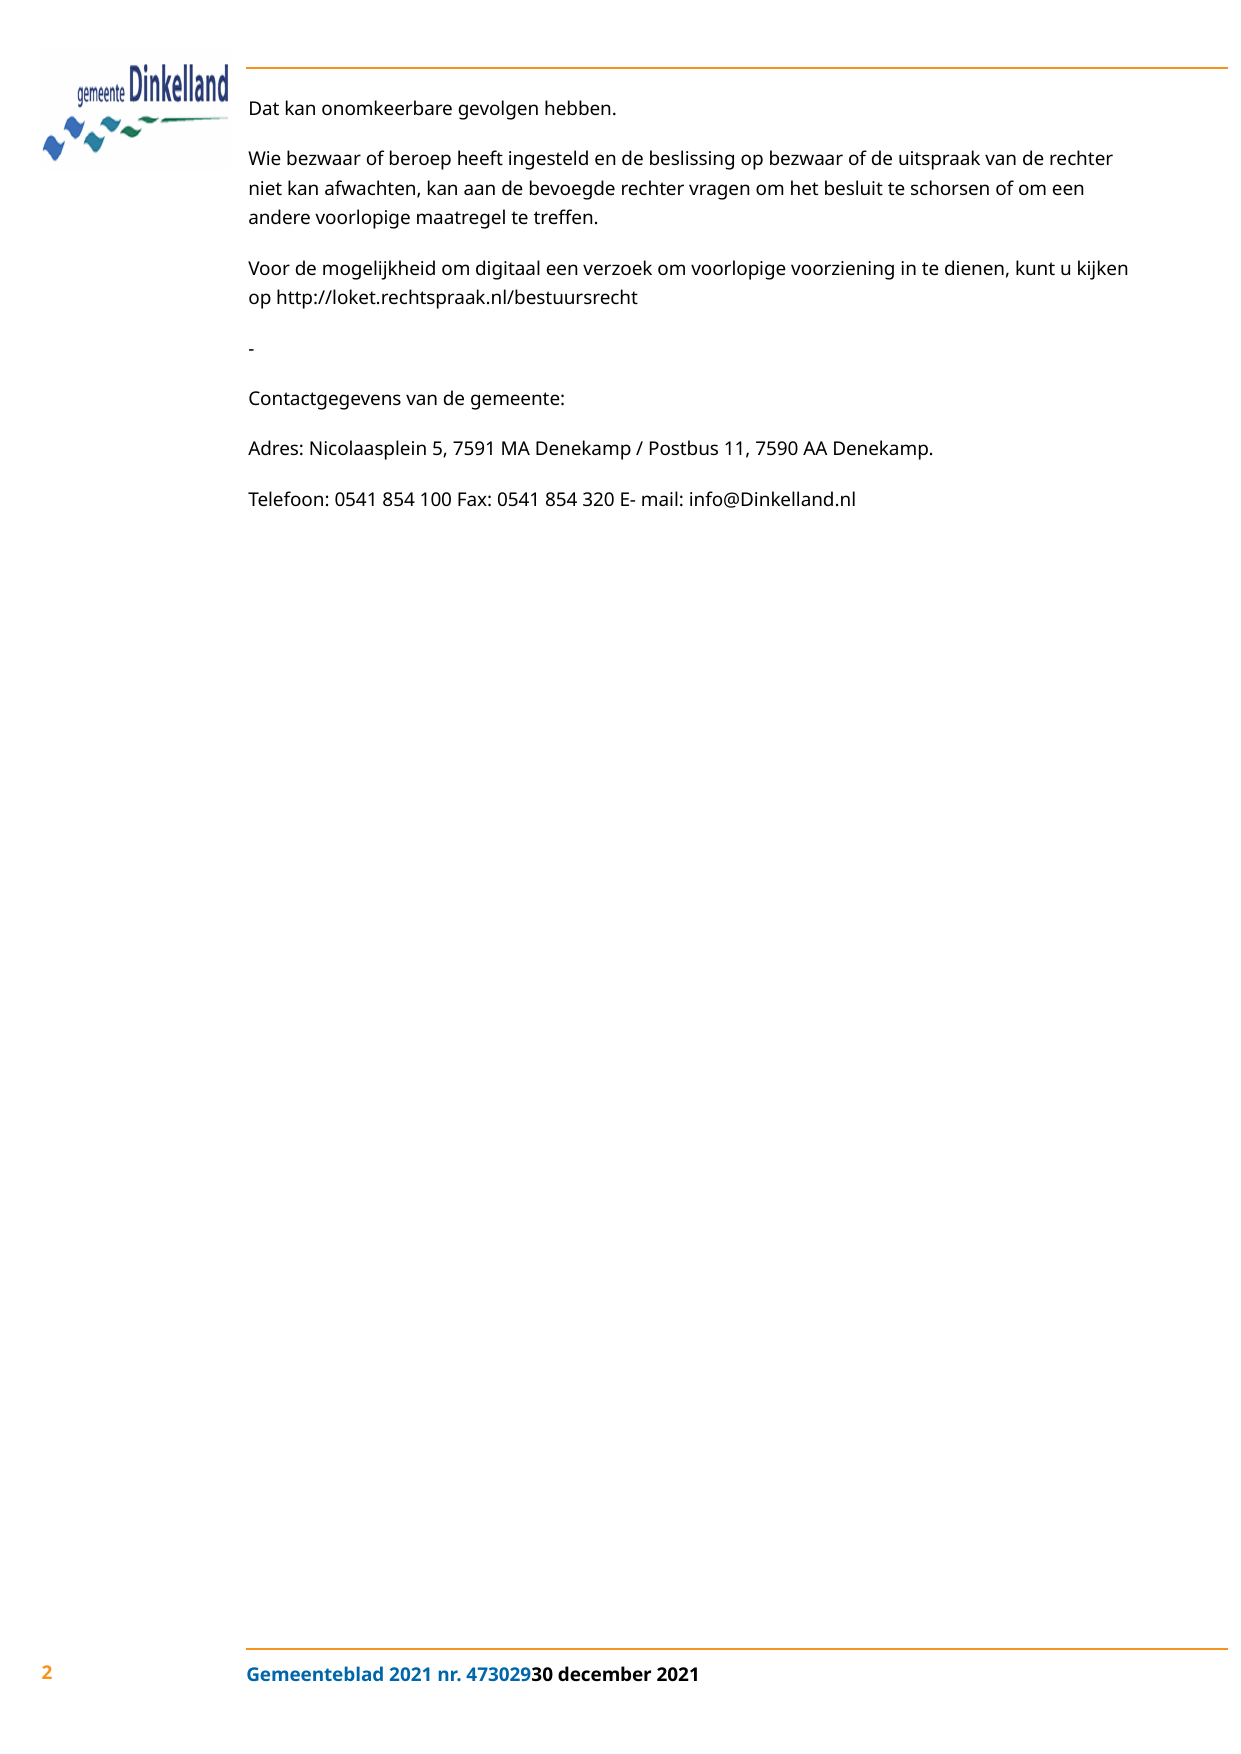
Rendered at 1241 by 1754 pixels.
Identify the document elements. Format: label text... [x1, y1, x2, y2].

text - [248, 335, 1152, 361]
text Dat kan onomkeerbare gevolgen hebben. [248, 95, 1152, 121]
text Contactgegevens van de gemeente: [248, 385, 1152, 411]
text Wie bezwaar of beroep heeft ingesteld en de beslissing op bezwaar of de uitspraak van de rechter niet kan afwachten, kan aan de bevoegde rechter vragen om het besluit te schorsen of om een andere voorlopige maatregel te treffen. [248, 145, 1152, 230]
text Telefoon: 0541 854 100 Fax: 0541 854 320 E- mail: info@Dinkelland.nl [248, 486, 1152, 512]
text Voor de mogelijkheid om digitaal een verzoek om voorlopige voorziening in te dienen, kunt u kijken op http://loket.rechtspraak.nl/bestuursrecht [248, 255, 1152, 310]
text Adres: Nicolaasplein 5, 7591 MA Denekamp / Postbus 11, 7590 AA Denekamp. [248, 436, 1152, 461]
picture [41, 47, 231, 172]
